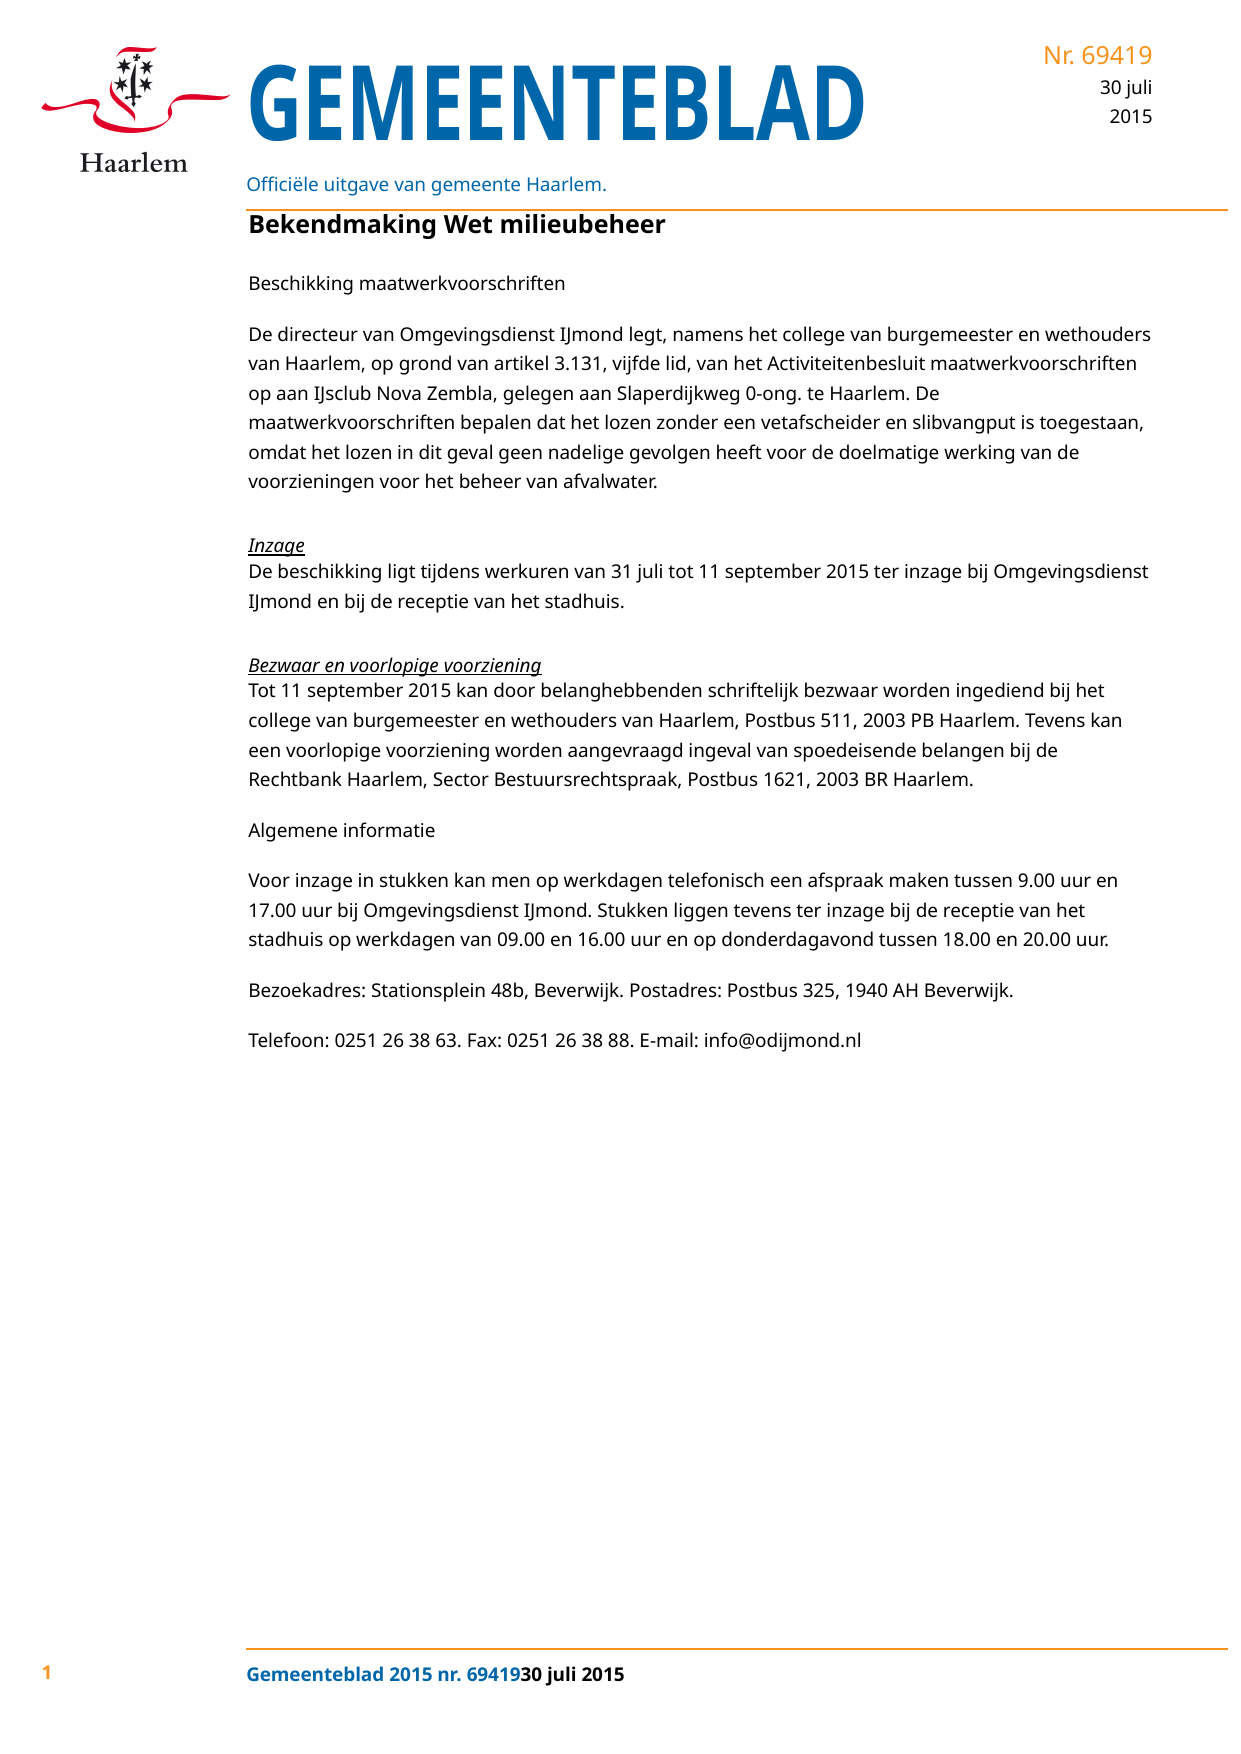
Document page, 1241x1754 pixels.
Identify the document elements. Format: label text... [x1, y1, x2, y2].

text Inzage [248, 533, 1152, 558]
text Voor inzage in stukken kan men op werkdagen telefonisch een afspraak maken tussen 9.00 uur en 17.00 uur bij Omgevingsdienst IJmond. Stukken liggen tevens ter inzage bij de receptie van het stadhuis op werkdagen van 09.00 en 16.00 uur en op donderdagavond tussen 18.00 en 20.00 uur. [248, 867, 1152, 952]
text Tot 11 september 2015 kan door belanghebbenden schriftelijk bezwaar worden ingediend bij het college van burgemeester en wethouders van Haarlem, Postbus 511, 2003 PB Haarlem. Tevens kan een voorlopige voorziening worden aangevraagd ingeval van spoedeisende belangen bij de Rechtbank Haarlem, Sector Bestuursrechtspraak, Postbus 1621, 2003 BR Haarlem. [248, 678, 1152, 792]
text Bezoekadres: Stationsplein 48b, Beverwijk. Postadres: Postbus 325, 1940 AH Beverwijk. [248, 977, 1152, 1002]
text Bekendmaking Wet milieubeheer [248, 211, 1152, 241]
text Bezwaar en voorlopige voorziening [248, 652, 1152, 678]
text Telefoon: 0251 26 38 63. Fax: 0251 26 38 88. E-mail: info@odijmond.nl [248, 1027, 1152, 1053]
text Algemene informatie [248, 817, 1152, 842]
text De directeur van Omgevingsdienst IJmond legt, namens het college van burgemeester en wethouders van Haarlem, op grond van artikel 3.131, vijfde lid, van het Activiteitenbesluit maatwerkvoorschriften op aan IJsclub Nova Zembla, gelegen aan Slaperdijkweg 0-ong. te Haarlem. De maatwerkvoorschriften bepalen dat het lozen zonder een vetafscheider en slibvangput is toegestaan, omdat het lozen in dit geval geen nadelige gevolgen heeft voor de doelmatige werking van de voorzieningen voor het beheer van afvalwater. [248, 321, 1152, 494]
text De beschikking ligt tijdens werkuren van 31 juli tot 11 september 2015 ter inzage bij Omgevingsdienst IJmond en bij de receptie van het stadhuis. [248, 558, 1152, 614]
picture [41, 47, 231, 172]
text Beschikking maatwerkvoorschriften [248, 270, 1152, 296]
